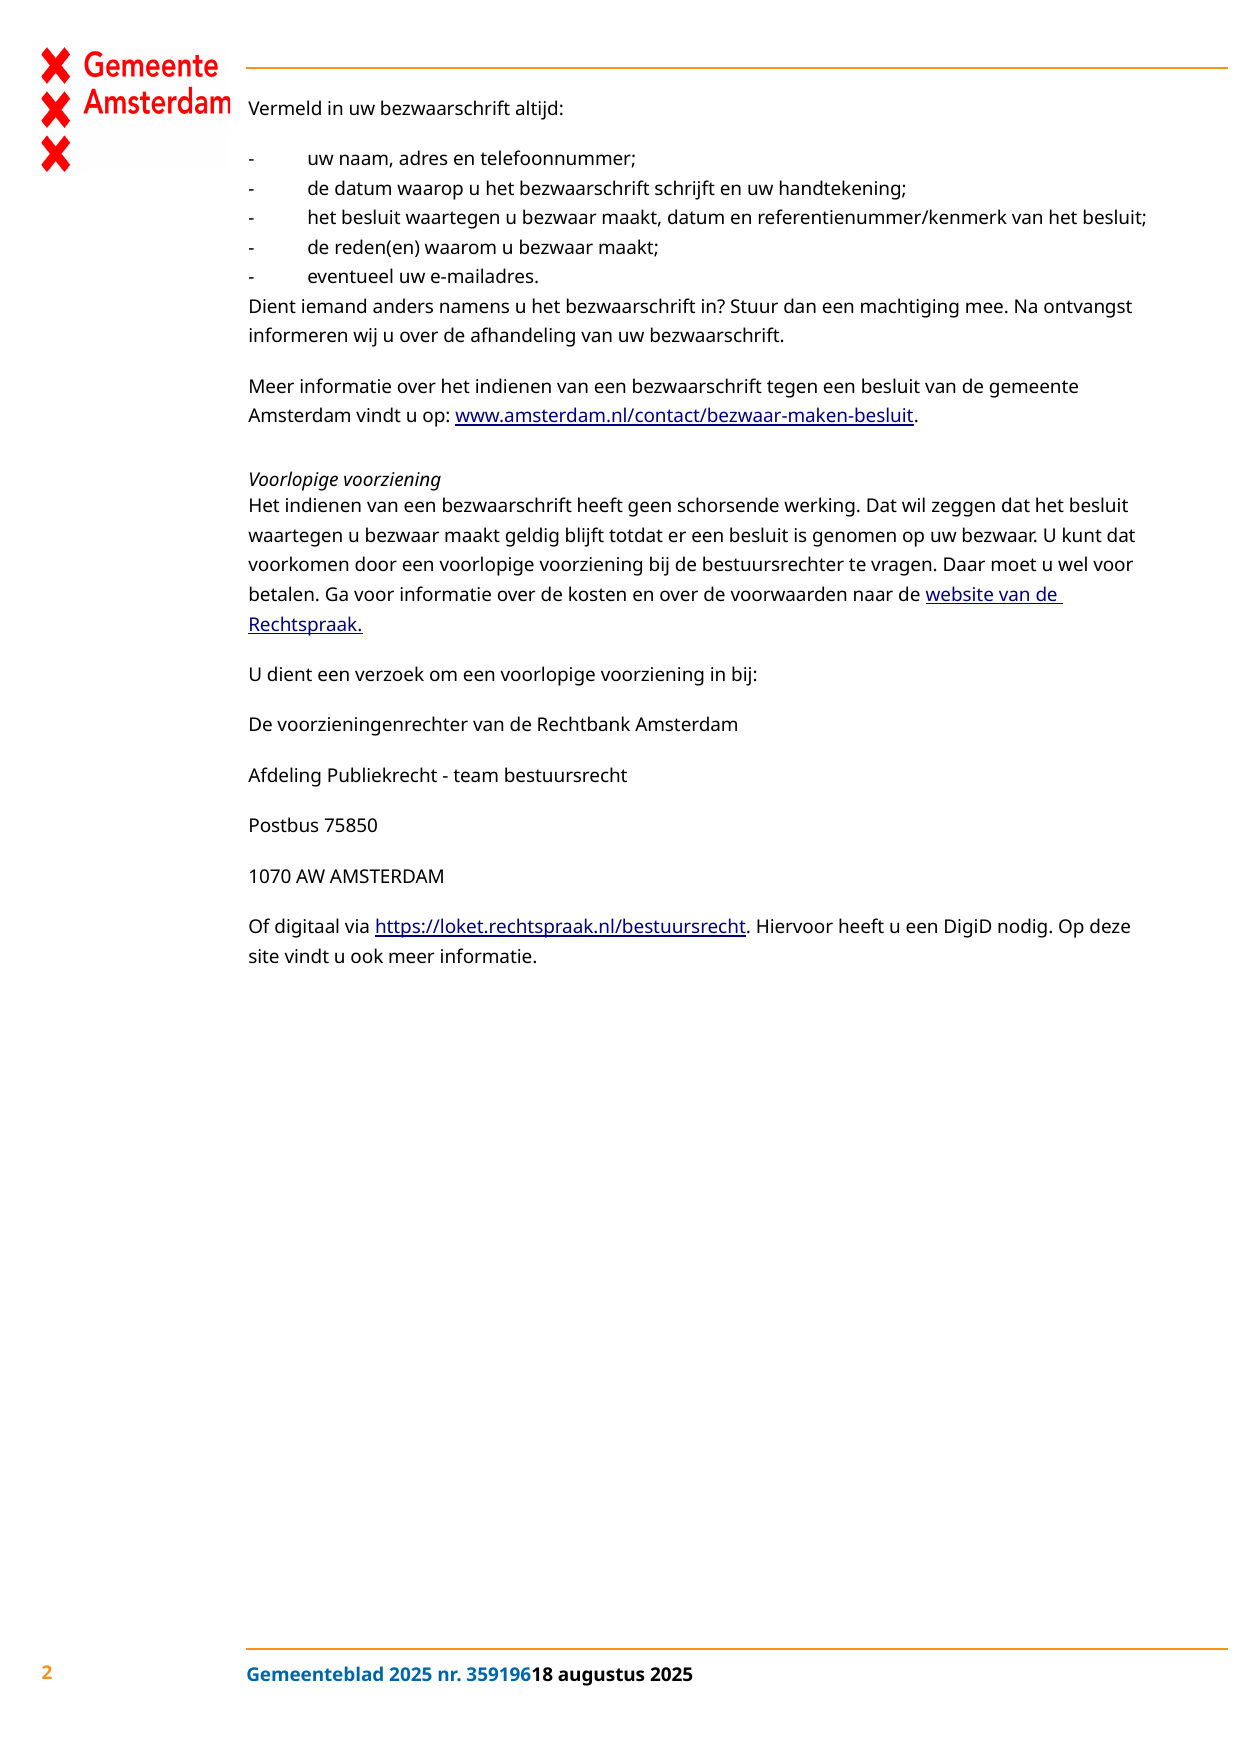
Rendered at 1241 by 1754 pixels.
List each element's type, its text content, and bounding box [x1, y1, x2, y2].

list het besluit waartegen u bezwaar maakt, datum en referentienummer/kenmerk van het besluit; [248, 204, 1152, 230]
text De voorzieningenrechter van de Rechtbank Amsterdam [248, 712, 1152, 737]
text Meer informatie over het indienen van een bezwaarschrift tegen een besluit van de gemeente Amsterdam vindt u op: www.amsterdam.nl/contact/bezwaar-maken-besluit. [248, 373, 1152, 428]
text U dient een verzoek om een voorlopige voorziening in bij: [248, 661, 1152, 687]
text Dient iemand anders namens u het bezwaarschrift in? Stuur dan een machtiging mee. Na ontvangst informeren wij u over de afhandeling van uw bezwaarschrift. [248, 293, 1152, 348]
list de datum waarop u het bezwaarschrift schrijft en uw handtekening; [248, 175, 1152, 201]
text Of digitaal via https://loket.rechtspraak.nl/bestuursrecht. Hiervoor heeft u een DigiD nodig. Op deze site vindt u ook meer informatie. [248, 913, 1152, 968]
text Voorlopige voorziening [248, 467, 1152, 492]
picture [41, 47, 231, 172]
text 1070 AW AMSTERDAM [248, 863, 1152, 888]
list de reden(en) waarom u bezwaar maakt; [248, 234, 1152, 260]
text Vermeld in uw bezwaarschrift altijd: [248, 95, 1152, 121]
list eventueel uw e-mailadres. [248, 263, 1152, 289]
text Afdeling Publiekrecht - team bestuursrecht [248, 762, 1152, 788]
text Het indienen van een bezwaarschrift heeft geen schorsende werking. Dat wil zeggen dat het besluit waartegen u bezwaar maakt geldig blijft totdat er een besluit is genomen op uw bezwaar. U kunt dat voorkomen door een voorlopige voorziening bij de bestuursrechter te vragen. Daar moet u wel voor betalen. Ga voor informatie over de kosten en over de voorwaarden naar de website van de Rechtspraak. [248, 492, 1152, 636]
text Postbus 75850 [248, 812, 1152, 838]
list uw naam, adres en telefoonnummer; [248, 145, 1152, 171]
